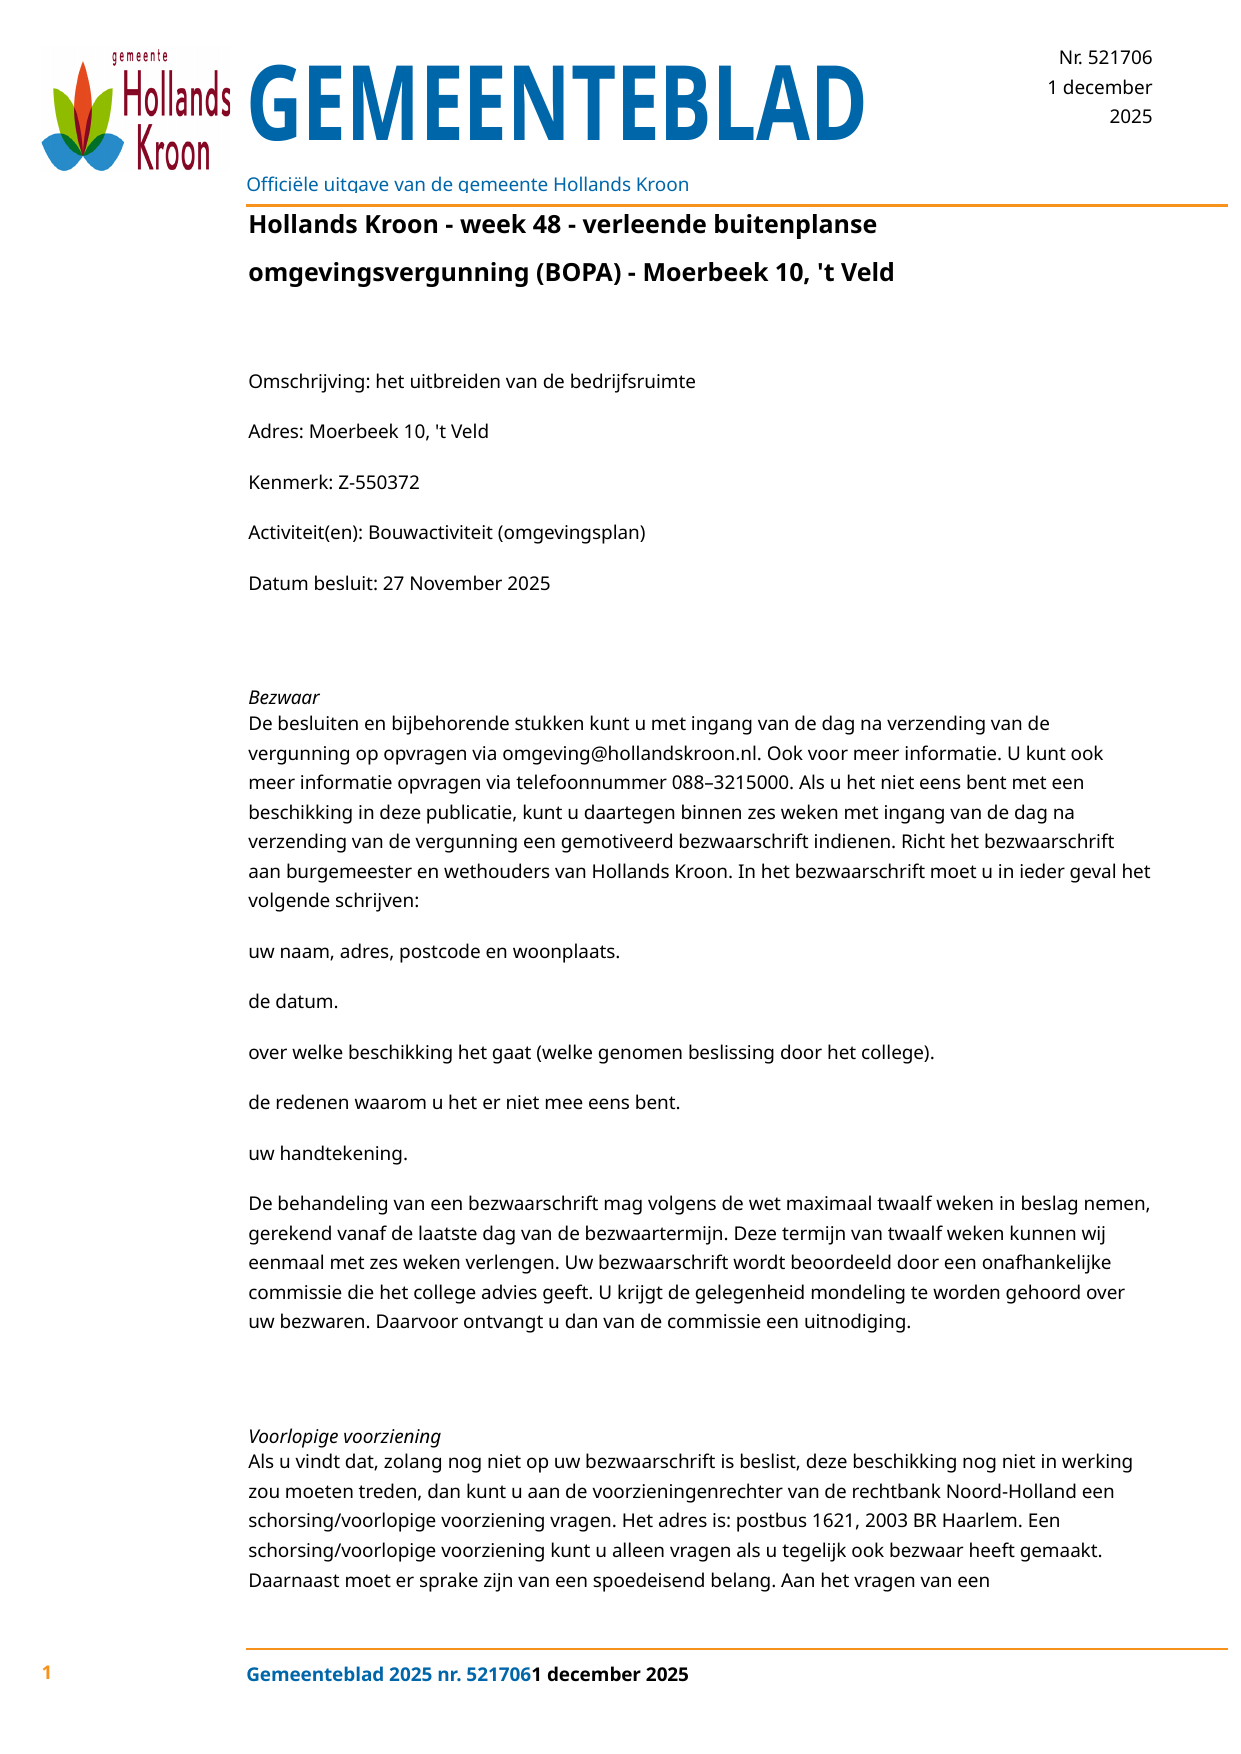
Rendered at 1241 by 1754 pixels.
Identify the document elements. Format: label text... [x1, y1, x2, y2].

text uw handtekening. [248, 1140, 1152, 1165]
picture [41, 47, 231, 172]
text Omschrijving: het uitbreiden van de bedrijfsruimte [248, 368, 1152, 394]
text De behandeling van een bezwaarschrift mag volgens de wet maximaal twaalf weken in beslag nemen, gerekend vanaf de laatste dag van de bezwaartermijn. Deze termijn van twaalf weken kunnen wij eenmaal met zes weken verlengen. Uw bezwaarschrift wordt beoordeeld door een onafhankelijke commissie die het college advies geeft. U krijgt de gelegenheid mondeling te worden gehoord over uw bezwaren. Daarvoor ontvangt u dan van de commissie een uitnodiging. [248, 1190, 1152, 1334]
text Bezwaar [248, 684, 1152, 710]
text over welke beschikking het gaat (welke genomen beslissing door het college). [248, 1039, 1152, 1064]
text Voorlopige voorziening [248, 1423, 1152, 1448]
text Adres: Moerbeek 10, 't Veld [248, 419, 1152, 444]
text Datum besluit: 27 November 2025 [248, 570, 1152, 596]
text de redenen waarom u het er niet mee eens bent. [248, 1089, 1152, 1115]
text Hollands Kroon - week 48 - verleende buitenplanse omgevingsvergunning (BOPA) - Moerbeek 10, 't Veld [248, 207, 1152, 288]
text Kenmerk: Z-550372 [248, 469, 1152, 495]
text Als u vindt dat, zolang nog niet op uw bezwaarschrift is beslist, deze beschikking nog niet in werking zou moeten treden, dan kunt u aan de voorzieningenrechter van de rechtbank Noord-Holland een schorsing/voorlopige voorziening vragen. Het adres is: postbus 1621, 2003 BR Haarlem. Een schorsing/voorlopige voorziening kunt u alleen vragen als u tegelijk ook bezwaar heeft gemaakt. Daarnaast moet er sprake zijn van een spoedeisend belang. Aan het vragen van een [248, 1448, 1152, 1593]
text uw naam, adres, postcode en woonplaats. [248, 938, 1152, 964]
text de datum. [248, 988, 1152, 1014]
text Activiteit(en): Bouwactiviteit (omgevingsplan) [248, 519, 1152, 545]
text De besluiten en bijbehorende stukken kunt u met ingang van de dag na verzending van de vergunning op opvragen via omgeving@hollandskroon.nl. Ook voor meer informatie. U kunt ook meer informatie opvragen via telefoonnummer 088–3215000. Als u het niet eens bent met een beschikking in deze publicatie, kunt u daartegen binnen zes weken met ingang van de dag na verzending van de vergunning een gemotiveerd bezwaarschrift indienen. Richt het bezwaarschrift aan burgemeester en wethouders van Hollands Kroon. In het bezwaarschrift moet u in ieder geval het volgende schrijven: [248, 710, 1152, 913]
